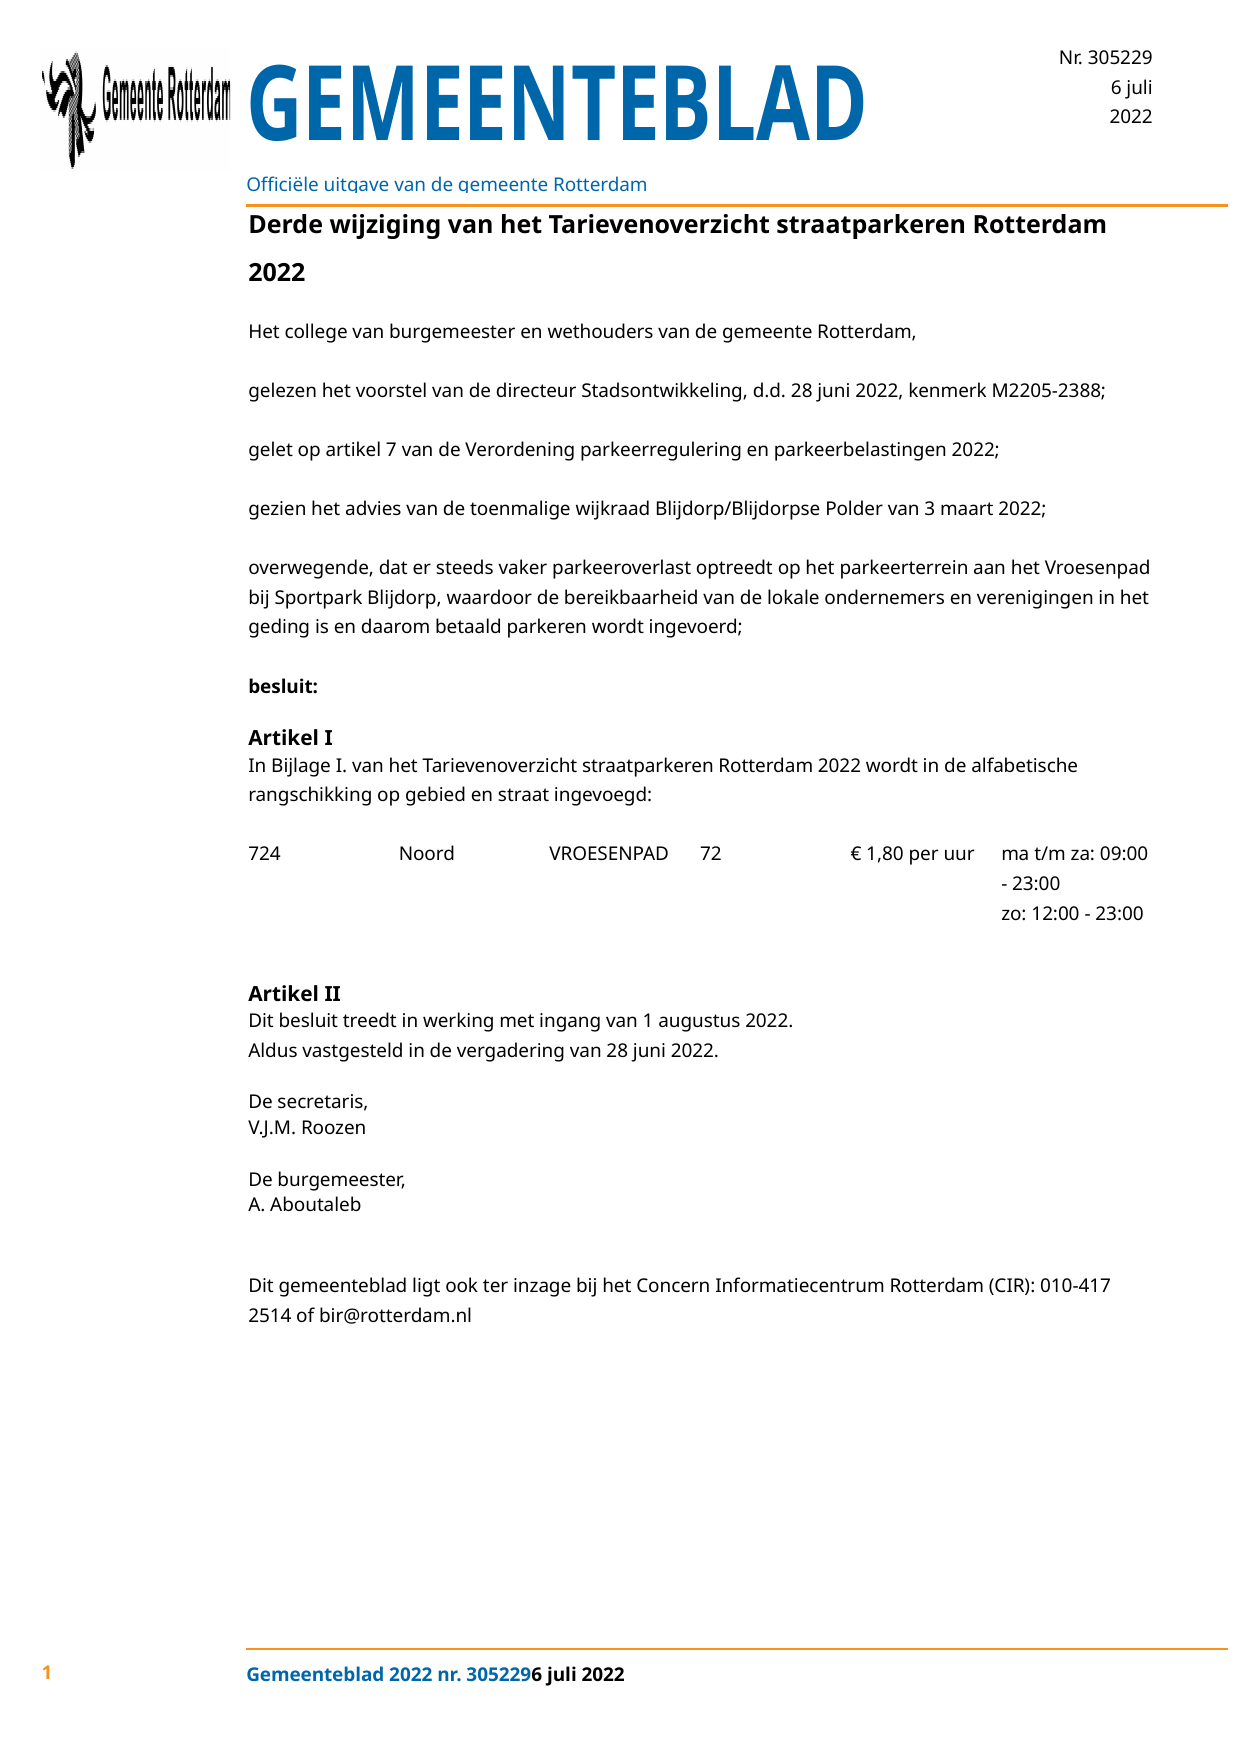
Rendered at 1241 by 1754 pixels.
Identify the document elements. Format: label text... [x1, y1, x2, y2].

text De secretaris, [248, 1089, 1152, 1114]
picture [41, 47, 231, 172]
text In Bijlage I. van het Tarievenoverzicht straatparkeren Rotterdam 2022 wordt in de alfabetische rangschikking op gebied en straat ingevoegd: [248, 752, 1152, 807]
text Artikel II [248, 979, 1152, 1008]
text Dit gemeenteblad ligt ook ter inzage bij het Concern Informatiecentrum Rotterdam (CIR): 010-417 2514 of bir@rotterdam.nl [248, 1272, 1152, 1327]
table_header VROESENPAD [549, 841, 700, 926]
text A. Aboutaleb [248, 1192, 1152, 1217]
table_header 724 [248, 841, 398, 926]
text gezien het advies van de toenmalige wijkraad Blijdorp/Blijdorpse Polder van 3 maart 2022; [248, 495, 1152, 521]
text besluit: [248, 673, 1152, 699]
text Dit besluit treedt in werking met ingang van 1 augustus 2022. [248, 1008, 1152, 1033]
table_header € 1,80 per uur [850, 841, 1001, 926]
text overwegende, dat er steeds vaker parkeeroverlast optreedt op het parkeerterrein aan het Vroesenpad bij Sportpark Blijdorp, waardoor de bereikbaarheid van de lokale ondernemers en verenigingen in het geding is en daarom betaald parkeren wordt ingevoerd; [248, 554, 1152, 639]
table_header ma t/m za: 09:00 - 23:00 zo: 12:00 - 23:00 [1001, 841, 1152, 926]
text V.J.M. Roozen [248, 1114, 1152, 1140]
text Het college van burgemeester en wethouders van de gemeente Rotterdam, [248, 318, 1152, 344]
table_header Noord [399, 841, 549, 926]
text Derde wijziging van het Tarievenoverzicht straatparkeren Rotterdam 2022 [248, 207, 1152, 288]
text Aldus vastgesteld in de vergadering van 28 juni 2022. [248, 1037, 1152, 1063]
text De burgemeester, [248, 1166, 1152, 1192]
text Artikel I [248, 723, 1152, 752]
table_header 72 [700, 841, 850, 926]
text gelet op artikel 7 van de Verordening parkeerregulering en parkeerbelastingen 2022; [248, 436, 1152, 462]
text gelezen het voorstel van de directeur Stadsontwikkeling, d.d. 28 juni 2022, kenmerk M2205-2388; [248, 377, 1152, 403]
